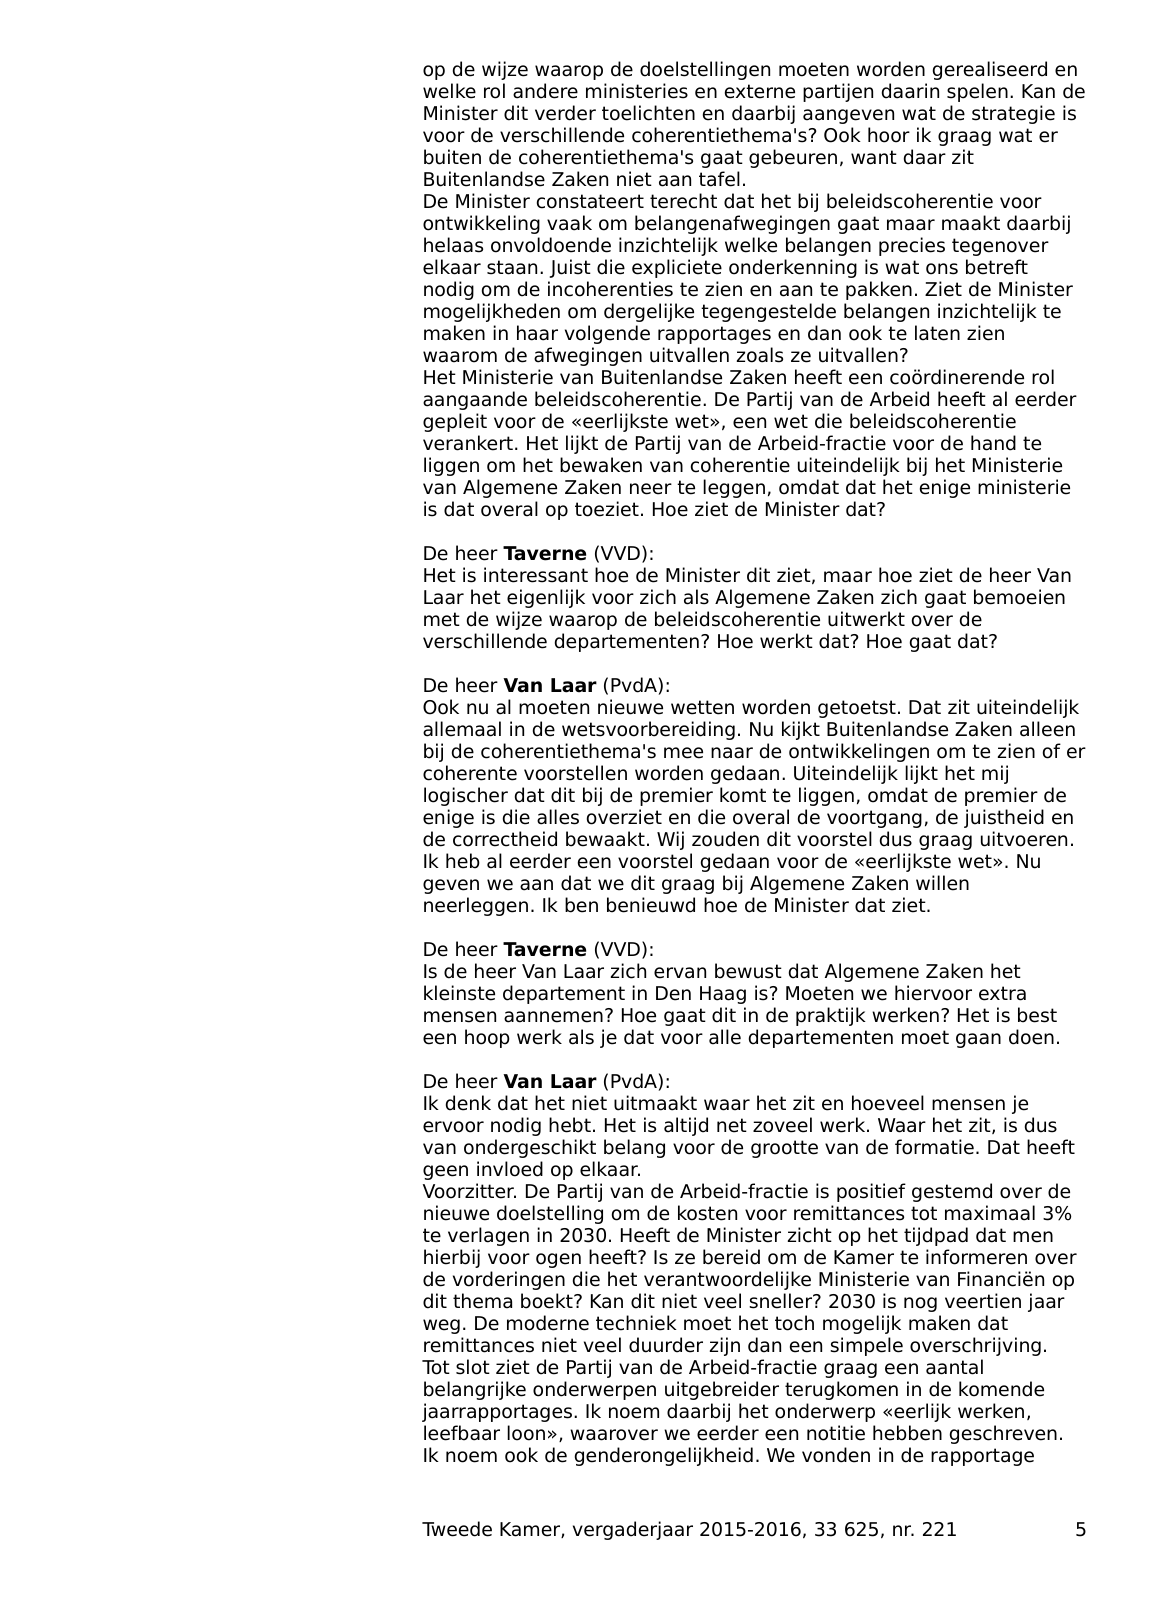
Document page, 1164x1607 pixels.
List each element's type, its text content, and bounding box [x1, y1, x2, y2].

text Ook nu al moeten nieuwe wetten worden getoetst. Dat zit uiteindelijk allemaal in de wetsvoorbereiding. Nu kijkt Buitenlandse Zaken alleen bij de coherentiethema's mee naar de ontwikkelingen om te zien of er coherente voorstellen worden gedaan. Uiteindelijk lijkt het mij logischer dat dit bij de premier komt te liggen, omdat de premier de enige is die alles overziet en die overal de voortgang, de juistheid en de correctheid bewaakt. Wij zouden dit voorstel dus graag uitvoeren. Ik heb al eerder een voorstel gedaan voor de «eerlijkste wet». Nu geven we aan dat we dit graag bij Algemene Zaken willen neerleggen. Ik ben benieuwd hoe de Minister dat ziet. [422, 697, 1087, 917]
text Het is interessant hoe de Minister dit ziet, maar hoe ziet de heer Van Laar het eigenlijk voor zich als Algemene Zaken zich gaat bemoeien met de wijze waarop de beleidscoherentie uitwerkt over de verschillende departementen? Hoe werkt dat? Hoe gaat dat? [422, 565, 1087, 653]
text op de wijze waarop de doelstellingen moeten worden gerealiseerd en welke rol andere ministeries en externe partijen daarin spelen. Kan de Minister dit verder toelichten en daarbij aangeven wat de strategie is voor de verschillende coherentiethema's? Ook hoor ik graag wat er buiten de coherentiethema's gaat gebeuren, want daar zit Buitenlandse Zaken niet aan tafel. [422, 59, 1087, 191]
text De heer Taverne (VVD): [422, 939, 1087, 961]
text Tot slot ziet de Partij van de Arbeid-fractie graag een aantal belangrijke onderwerpen uitgebreider terugkomen in de komende jaarrapportages. Ik noem daarbij het onderwerp «eerlijk werken, leefbaar loon», waarover we eerder een notitie hebben geschreven. Ik noem ook de genderongelijkheid. We vonden in de rapportage [422, 1357, 1087, 1467]
text De heer Taverne (VVD): [422, 543, 1087, 565]
text Het Ministerie van Buitenlandse Zaken heeft een coördinerende rol aangaande beleidscoherentie. De Partij van de Arbeid heeft al eerder gepleit voor de «eerlijkste wet», een wet die beleidscoherentie verankert. Het lijkt de Partij van de Arbeid-fractie voor de hand te liggen om het bewaken van coherentie uiteindelijk bij het Ministerie van Algemene Zaken neer te leggen, omdat dat het enige ministerie is dat overal op toeziet. Hoe ziet de Minister dat? [422, 367, 1087, 521]
text De Minister constateert terecht dat het bij beleidscoherentie voor ontwikkeling vaak om belangenafwegingen gaat maar maakt daarbij helaas onvoldoende inzichtelijk welke belangen precies tegenover elkaar staan. Juist die expliciete onderkenning is wat ons betreft nodig om de incoherenties te zien en aan te pakken. Ziet de Minister mogelijkheden om dergelijke tegengestelde belangen inzichtelijk te maken in haar volgende rapportages en dan ook te laten zien waarom de afwegingen uitvallen zoals ze uitvallen? [422, 191, 1087, 367]
text De heer Van Laar (PvdA): [422, 675, 1087, 697]
text Is de heer Van Laar zich ervan bewust dat Algemene Zaken het kleinste departement in Den Haag is? Moeten we hiervoor extra mensen aannemen? Hoe gaat dit in de praktijk werken? Het is best een hoop werk als je dat voor alle departementen moet gaan doen. [422, 961, 1087, 1049]
text De heer Van Laar (PvdA): [422, 1071, 1087, 1093]
text Ik denk dat het niet uitmaakt waar het zit en hoeveel mensen je ervoor nodig hebt. Het is altijd net zoveel werk. Waar het zit, is dus van ondergeschikt belang voor de grootte van de formatie. Dat heeft geen invloed op elkaar. [422, 1093, 1087, 1181]
text Voorzitter. De Partij van de Arbeid-fractie is positief gestemd over de nieuwe doelstelling om de kosten voor remittances tot maximaal 3% te verlagen in 2030. Heeft de Minister zicht op het tijdpad dat men hierbij voor ogen heeft? Is ze bereid om de Kamer te informeren over de vorderingen die het verantwoordelijke Ministerie van Financiën op dit thema boekt? Kan dit niet veel sneller? 2030 is nog veertien jaar weg. De moderne techniek moet het toch mogelijk maken dat remittances niet veel duurder zijn dan een simpele overschrijving. [422, 1181, 1087, 1357]
